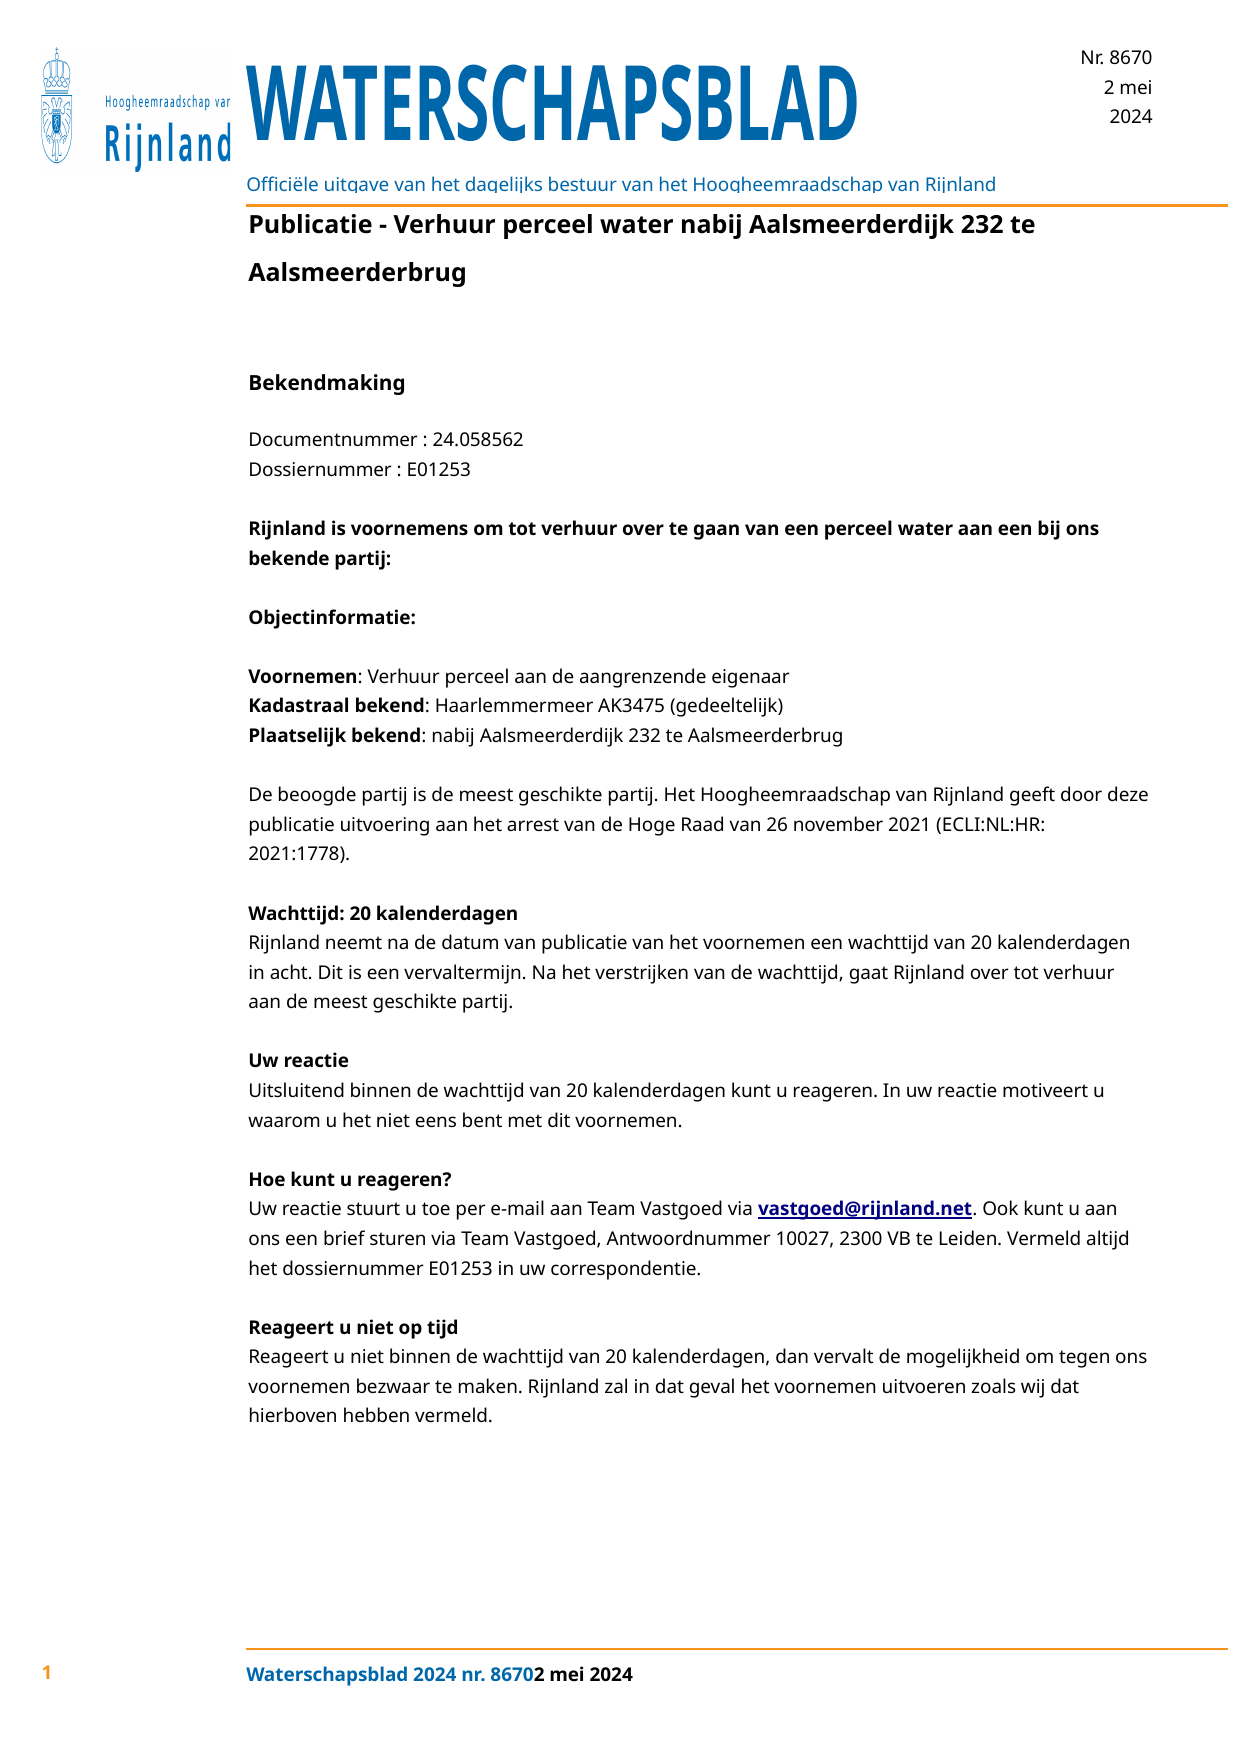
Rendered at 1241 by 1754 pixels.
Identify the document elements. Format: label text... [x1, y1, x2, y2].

text Bekendmaking [248, 368, 1152, 397]
text Reageert u niet binnen de wachttijd van 20 kalenderdagen, dan vervalt de mogelijkheid om tegen ons voornemen bezwaar te maken. Rijnland zal in dat geval het voornemen uitvoeren zoals wij dat hierboven hebben vermeld. [248, 1343, 1152, 1428]
text Hoe kunt u reageren? [248, 1166, 1152, 1192]
text De beoogde partij is de meest geschikte partij. Het Hoogheemraadschap van Rijnland geeft door deze publicatie uitvoering aan het arrest van de Hoge Raad van 26 november 2021 (ECLI:NL:HR: 2021:1778). [248, 781, 1152, 866]
text Voornemen: Verhuur perceel aan de aangrenzende eigenaar [248, 663, 1152, 689]
text Reageert u niet op tijd [248, 1314, 1152, 1339]
text Dossiernummer : E01253 [248, 456, 1152, 482]
text Documentnummer : 24.058562 [248, 426, 1152, 452]
picture [41, 47, 231, 172]
text Uitsluitend binnen de wachttijd van 20 kalenderdagen kunt u reageren. In uw reactie motiveert u waarom u het niet eens bent met dit voornemen. [248, 1077, 1152, 1132]
text Kadastraal bekend: Haarlemmermeer AK3475 (gedeeltelijk) [248, 693, 1152, 718]
text Objectinformatie: [248, 604, 1152, 629]
text Uw reactie [248, 1048, 1152, 1073]
text Plaatselijk bekend: nabij Aalsmeerderdijk 232 te Aalsmeerderbrug [248, 722, 1152, 748]
text Rijnland neemt na de datum van publicatie van het voornemen een wachttijd van 20 kalenderdagen in acht. Dit is een vervaltermijn. Na het verstrijken van de wachttijd, gaat Rijnland over tot verhuur aan de meest geschikte partij. [248, 929, 1152, 1014]
text Wachttijd: 20 kalenderdagen [248, 900, 1152, 925]
text Uw reactie stuurt u toe per e-mail aan Team Vastgoed via vastgoed@rijnland.net. Ook kunt u aan ons een brief sturen via Team Vastgoed, Antwoordnummer 10027, 2300 VB te Leiden. Vermeld altijd het dossiernummer E01253 in uw correspondentie. [248, 1196, 1152, 1280]
text Publicatie - Verhuur perceel water nabij Aalsmeerderdijk 232 te Aalsmeerderbrug [248, 207, 1152, 288]
text Rijnland is voornemens om tot verhuur over te gaan van een perceel water aan een bij ons bekende partij: [248, 515, 1152, 570]
